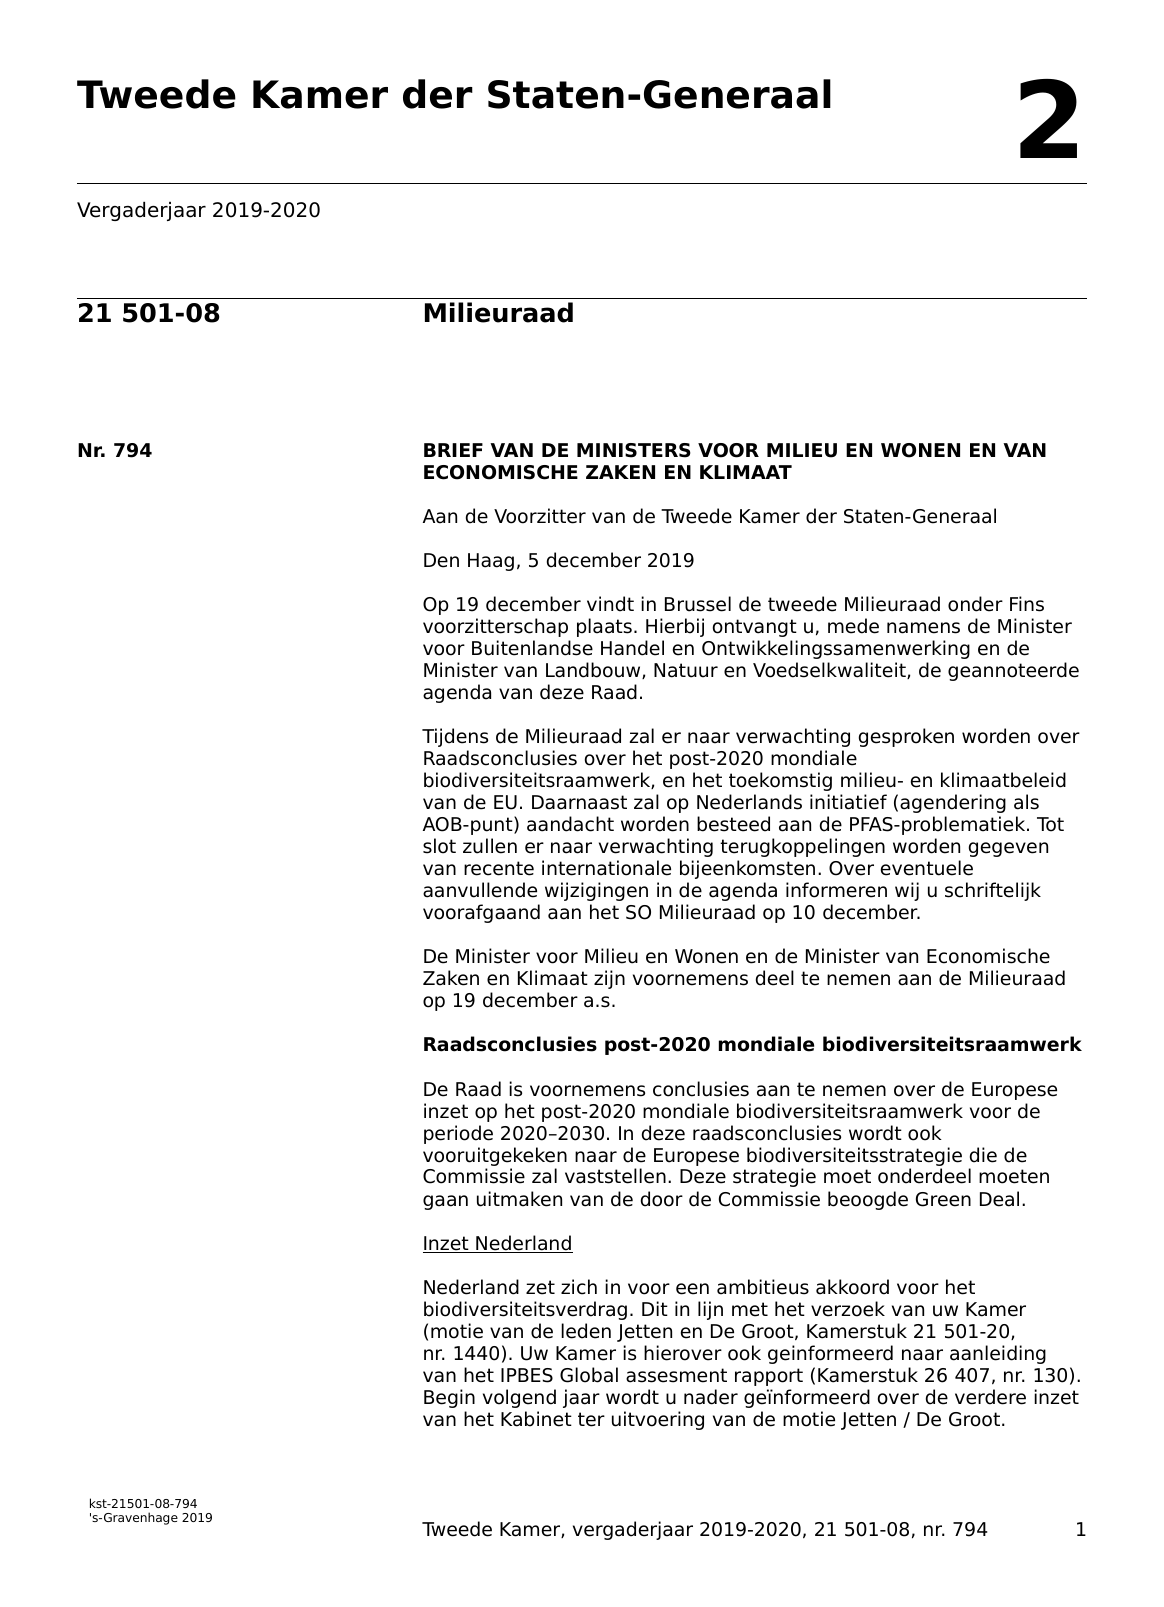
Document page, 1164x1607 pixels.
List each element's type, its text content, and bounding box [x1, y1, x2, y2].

subtitle Nr. 794 BRIEF VAN DE MINISTERS VOOR MILIEU EN WONEN EN VAN ECONOMISCHE ZAKEN EN KLIMAAT [77, 440, 1087, 484]
text De Minister voor Milieu en Wonen en de Minister van Economische Zaken en Klimaat zijn voornemens deel te nemen aan de Milieuraad op 19 december a.s. [422, 946, 1087, 1012]
text Tijdens de Milieuraad zal er naar verwachting gesproken worden over Raadsconclusies over het post-2020 mondiale biodiversiteitsraamwerk, en het toekomstig milieu- en klimaatbeleid van de EU. Daarnaast zal op Nederlands initiatief (agendering als AOB-punt) aandacht worden besteed aan de PFAS-problematiek. Tot slot zullen er naar verwachting terugkoppelingen worden gegeven van recente internationale bijeenkomsten. Over eventuele aanvullende wijzigingen in de agenda informeren wij u schriftelijk voorafgaand aan het SO Milieuraad op 10 december. [422, 726, 1087, 924]
subtitle Inzet Nederland [422, 1233, 1087, 1254]
text De Raad is voornemens conclusies aan te nemen over de Europese inzet op het post-2020 mondiale biodiversiteitsraamwerk voor de periode 2020–2030. In deze raadsconclusies wordt ook vooruitgekeken naar de Europese biodiversiteitsstrategie die de Commissie zal vaststellen. Deze strategie moet onderdeel moeten gaan uitmaken van de door de Commissie beoogde Green Deal. [422, 1078, 1087, 1210]
text kst-21501-08-794 [88, 1497, 323, 1511]
text 's-Gravenhage 2019 [88, 1511, 323, 1525]
text Den Haag, 5 december 2019 [422, 550, 1087, 572]
subtitle 21 501-08 Milieuraad [77, 299, 1087, 329]
text Nederland zet zich in voor een ambitieus akkoord voor het biodiversiteitsverdrag. Dit in lijn met het verzoek van uw Kamer (motie van de leden Jetten en De Groot, Kamerstuk 21 501-20, nr. 1440). Uw Kamer is hierover ook geinformeerd naar aanleiding van het IPBES Global assesment rapport (Kamerstuk 26 407, nr. 130). Begin volgend jaar wordt u nader geïnformeerd over de verdere inzet van het Kabinet ter uitvoering van de motie Jetten / De Groot. [422, 1277, 1087, 1431]
subtitle Raadsconclusies post-2020 mondiale biodiversiteitsraamwerk [422, 1034, 1087, 1056]
text Aan de Voorzitter van de Tweede Kamer der Staten-Generaal [422, 506, 1087, 528]
table_header 2 [886, 59, 1087, 183]
table_cell Vergaderjaar 2019-2020 [77, 184, 1087, 298]
table_header Tweede Kamer der Staten-Generaal [77, 59, 886, 183]
text Op 19 december vindt in Brussel de tweede Milieuraad onder Fins voorzitterschap plaats. Hierbij ontvangt u, mede namens de Minister voor Buitenlandse Handel en Ontwikkelingssamenwerking en de Minister van Landbouw, Natuur en Voedselkwaliteit, de geannoteerde agenda van deze Raad. [422, 594, 1087, 704]
